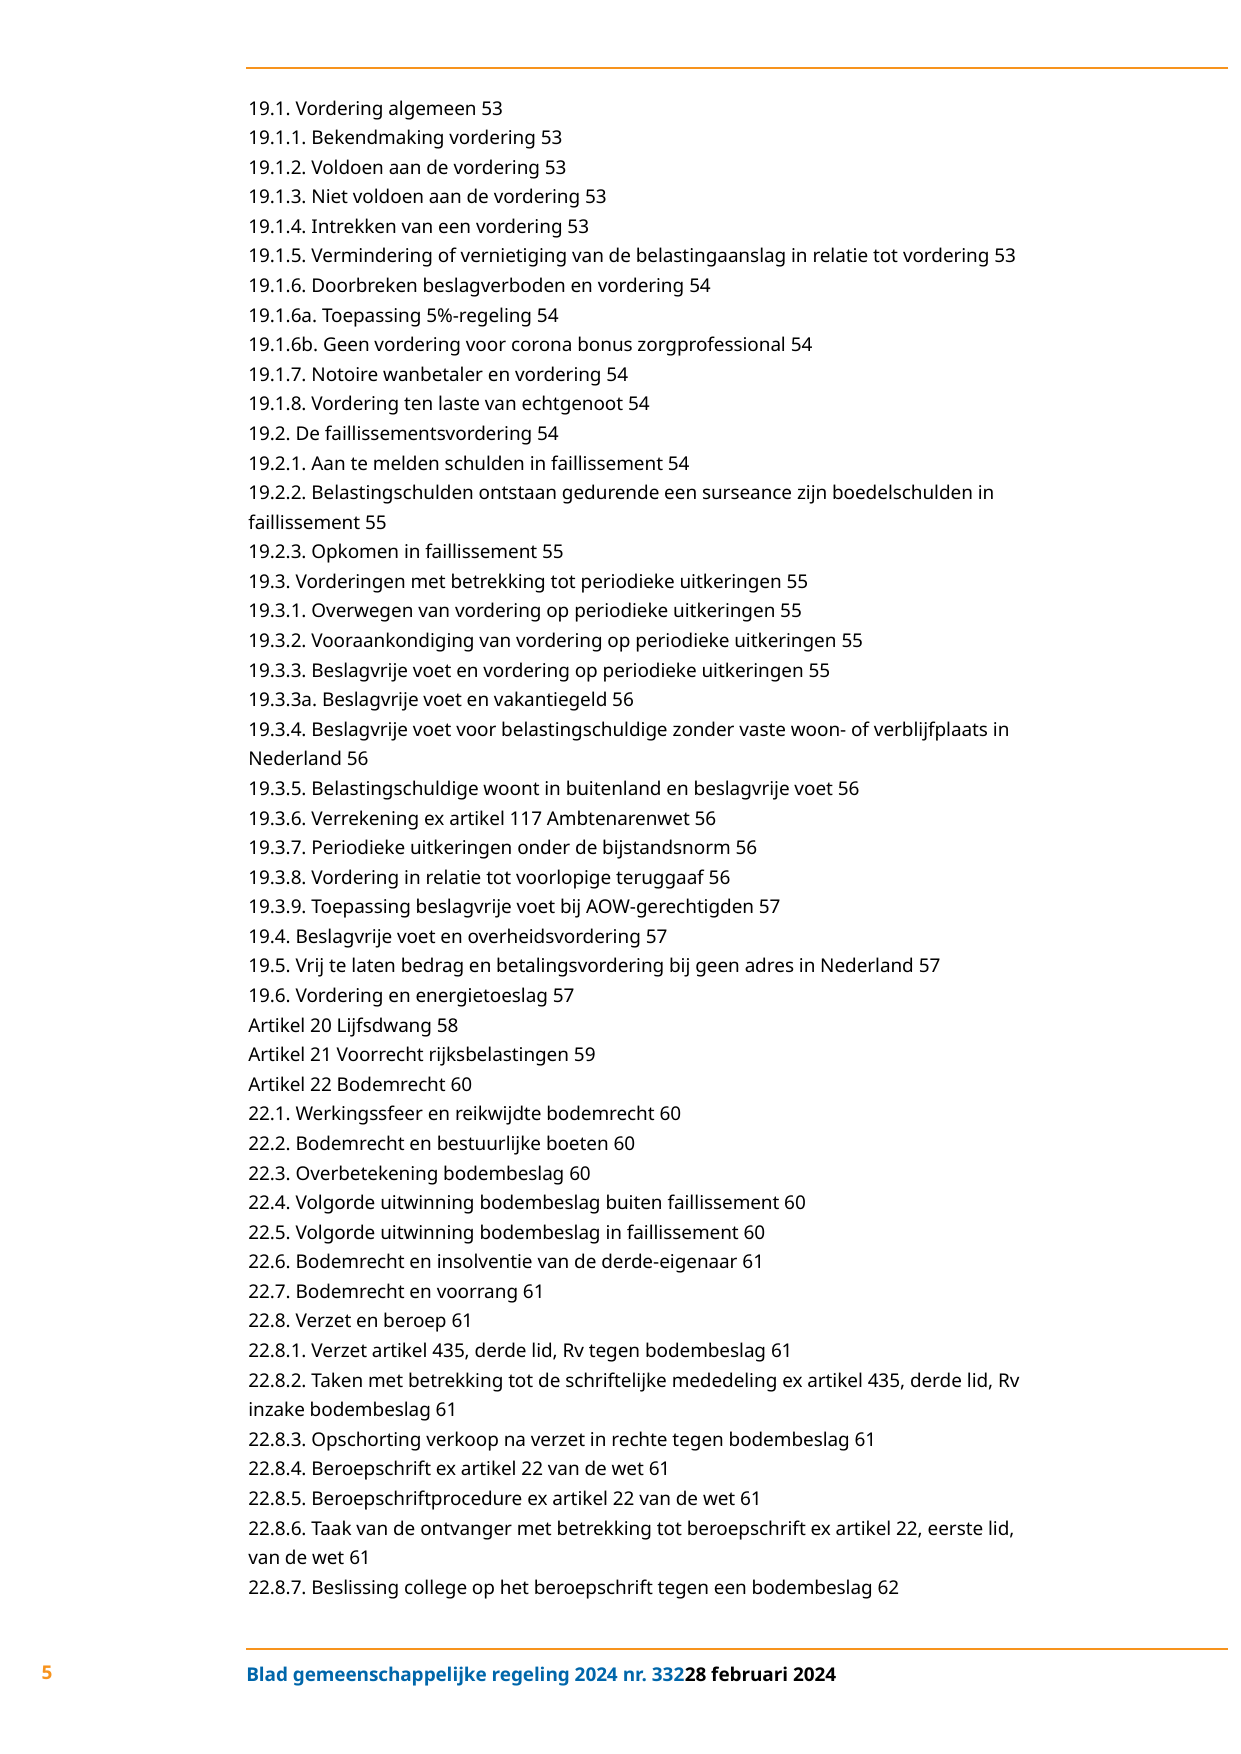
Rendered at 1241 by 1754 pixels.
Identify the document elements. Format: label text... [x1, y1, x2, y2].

text 22.8.2. Taken met betrekking tot de schriftelijke mededeling ex artikel 435, derde lid, Rv [248, 1367, 1152, 1393]
text 22.7. Bodemrecht en voorrang 61 [248, 1278, 1152, 1304]
text inzake bodembeslag 61 [248, 1396, 1152, 1422]
text 22.8.5. Beroepschriftprocedure ex artikel 22 van de wet 61 [248, 1485, 1152, 1511]
text 19.3.8. Vordering in relatie tot voorlopige teruggaaf 56 [248, 864, 1152, 890]
text 19.1.6b. Geen vordering voor corona bonus zorgprofessional 54 [248, 331, 1152, 357]
text Artikel 21 Voorrecht rijksbelastingen 59 [248, 1041, 1152, 1067]
text 19.3.2. Vooraankondiging van vordering op periodieke uitkeringen 55 [248, 627, 1152, 653]
text 19.3.4. Beslagvrije voet voor belastingschuldige zonder vaste woon- of verblijfplaats in [248, 716, 1152, 742]
text 19.3.3a. Beslagvrije voet en vakantiegeld 56 [248, 686, 1152, 712]
text 19.3. Vorderingen met betrekking tot periodieke uitkeringen 55 [248, 568, 1152, 594]
text 19.1.8. Vordering ten laste van echtgenoot 54 [248, 391, 1152, 416]
text 19.2.3. Opkomen in faillissement 55 [248, 538, 1152, 564]
text 19.3.9. Toepassing beslagvrije voet bij AOW-gerechtigden 57 [248, 893, 1152, 919]
text 19.3.6. Verrekening ex artikel 117 Ambtenarenwet 56 [248, 805, 1152, 831]
text 19.3.5. Belastingschuldige woont in buitenland en beslagvrije voet 56 [248, 775, 1152, 801]
text 22.8.4. Beroepschrift ex artikel 22 van de wet 61 [248, 1456, 1152, 1481]
picture [41, 47, 231, 172]
text 22.1. Werkingssfeer en reikwijdte bodemrecht 60 [248, 1101, 1152, 1126]
text 22.6. Bodemrecht en insolventie van de derde-eigenaar 61 [248, 1248, 1152, 1274]
text 19.1.6a. Toepassing 5%-regeling 54 [248, 302, 1152, 328]
text 22.8.3. Opschorting verkoop na verzet in rechte tegen bodembeslag 61 [248, 1426, 1152, 1452]
text 22.4. Volgorde uitwinning bodembeslag buiten faillissement 60 [248, 1189, 1152, 1215]
text 19.1.4. Intrekken van een vordering 53 [248, 213, 1152, 239]
text 19.6. Vordering en energietoeslag 57 [248, 982, 1152, 1008]
text 19.1.3. Niet voldoen aan de vordering 53 [248, 183, 1152, 209]
text 19.3.1. Overwegen van vordering op periodieke uitkeringen 55 [248, 598, 1152, 623]
text 19.2.1. Aan te melden schulden in faillissement 54 [248, 450, 1152, 476]
text faillissement 55 [248, 509, 1152, 535]
text 22.8.6. Taak van de ontvanger met betrekking tot beroepschrift ex artikel 22, eerste lid, [248, 1515, 1152, 1541]
text 19.2. De faillissementsvordering 54 [248, 420, 1152, 446]
text 19.1.1. Bekendmaking vordering 53 [248, 124, 1152, 150]
text 19.1.2. Voldoen aan de vordering 53 [248, 154, 1152, 180]
text Artikel 20 Lijfsdwang 58 [248, 1012, 1152, 1038]
text 19.3.7. Periodieke uitkeringen onder de bijstandsnorm 56 [248, 834, 1152, 860]
text 19.1.7. Notoire wanbetaler en vordering 54 [248, 361, 1152, 387]
text Artikel 22 Bodemrecht 60 [248, 1071, 1152, 1097]
text van de wet 61 [248, 1544, 1152, 1570]
text 19.1. Vordering algemeen 53 [248, 95, 1152, 121]
text 22.8.1. Verzet artikel 435, derde lid, Rv tegen bodembeslag 61 [248, 1337, 1152, 1363]
text 22.2. Bodemrecht en bestuurlijke boeten 60 [248, 1130, 1152, 1156]
text 19.4. Beslagvrije voet en overheidsvordering 57 [248, 923, 1152, 949]
text 22.8.7. Beslissing college op het beroepschrift tegen een bodembeslag 62 [248, 1574, 1152, 1600]
text 19.2.2. Belastingschulden ontstaan gedurende een surseance zijn boedelschulden in [248, 479, 1152, 505]
text 19.1.5. Vermindering of vernietiging van de belastingaanslag in relatie tot vordering 53 [248, 243, 1152, 268]
text 22.3. Overbetekening bodembeslag 60 [248, 1160, 1152, 1186]
text Nederland 56 [248, 746, 1152, 771]
text 19.3.3. Beslagvrije voet en vordering op periodieke uitkeringen 55 [248, 657, 1152, 683]
text 22.8. Verzet en beroep 61 [248, 1308, 1152, 1333]
text 19.1.6. Doorbreken beslagverboden en vordering 54 [248, 272, 1152, 298]
text 22.5. Volgorde uitwinning bodembeslag in faillissement 60 [248, 1219, 1152, 1245]
text 19.5. Vrij te laten bedrag en betalingsvordering bij geen adres in Nederland 57 [248, 953, 1152, 978]
